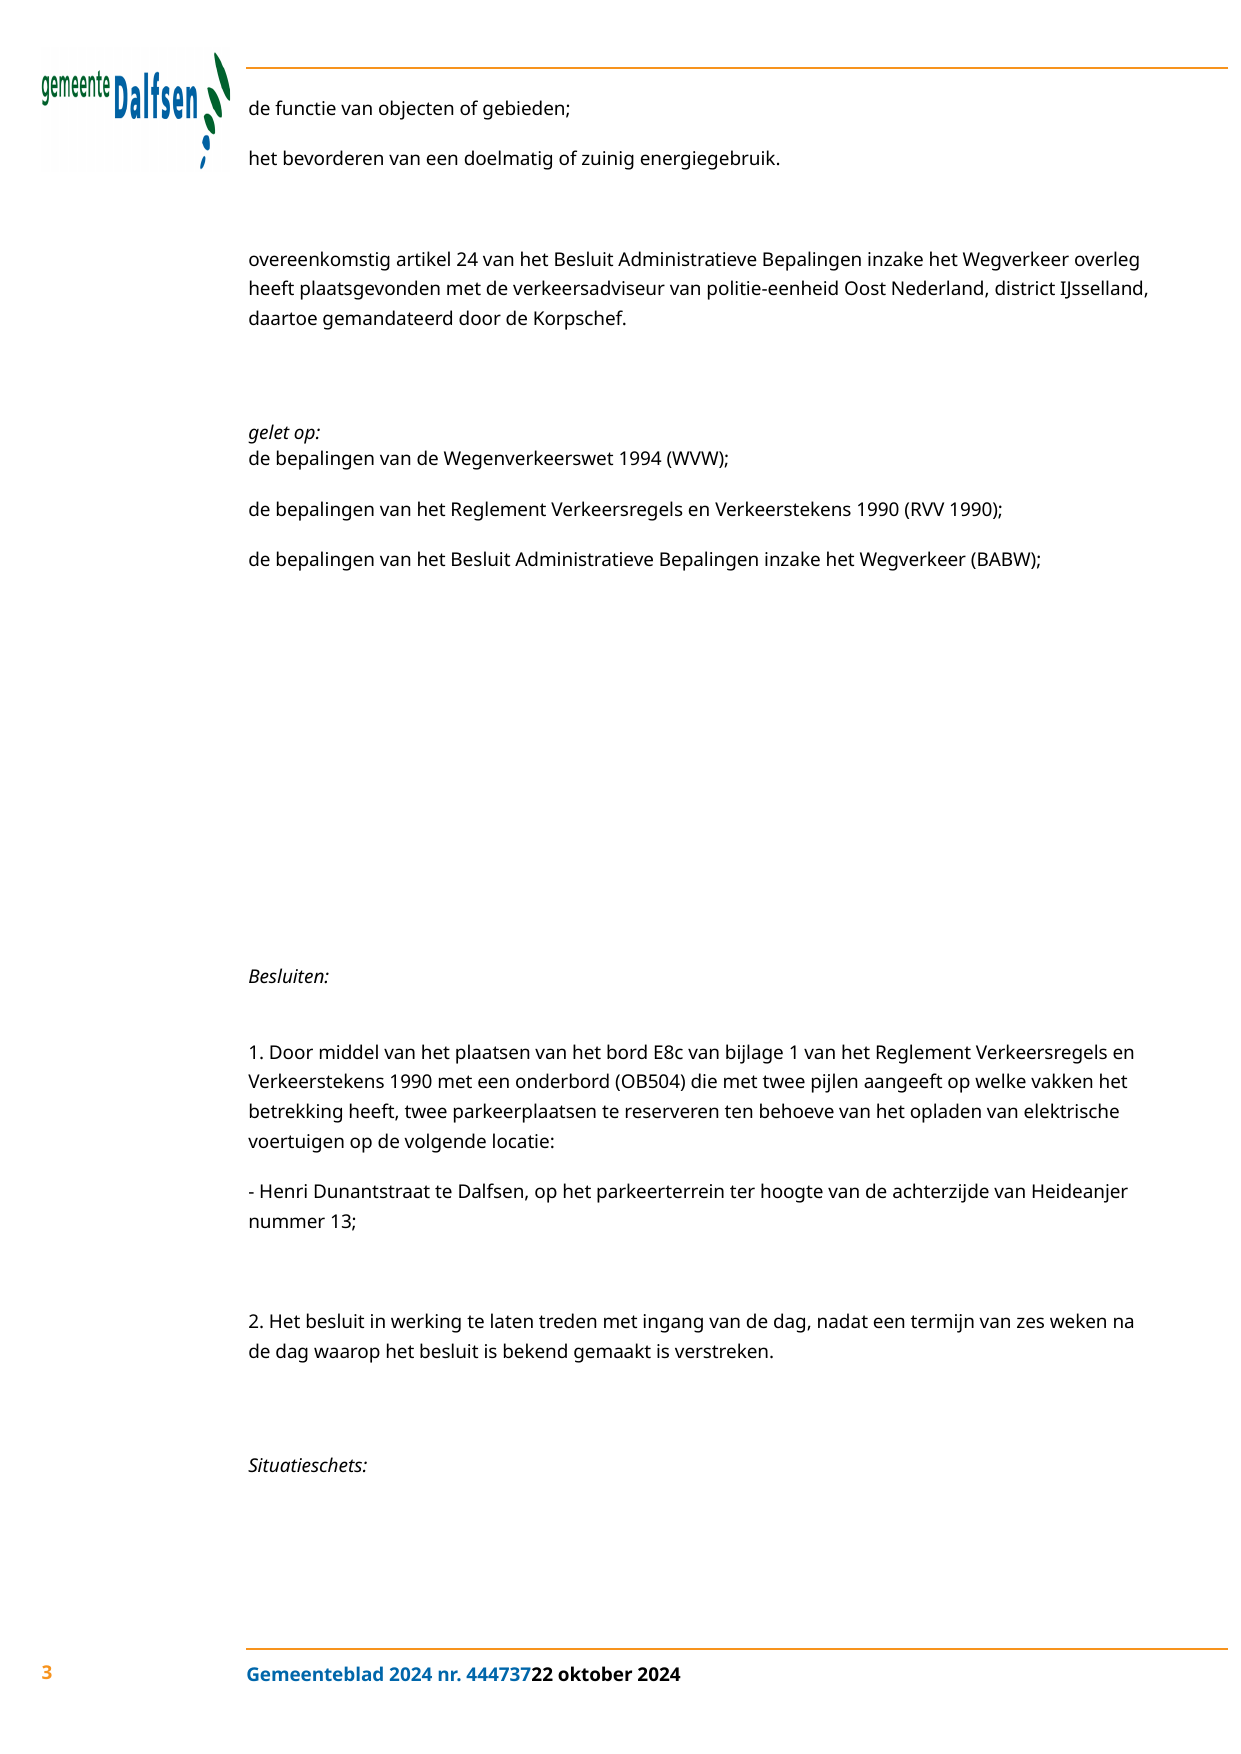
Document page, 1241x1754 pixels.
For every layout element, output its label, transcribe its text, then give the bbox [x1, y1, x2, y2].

text Situatieschets: [248, 1453, 1152, 1478]
text de bepalingen van de Wegenverkeerswet 1994 (WVW); [248, 445, 1152, 471]
text de bepalingen van het Besluit Administratieve Bepalingen inzake het Wegverkeer (BABW); [248, 546, 1152, 572]
text 2. Het besluit in werking te laten treden met ingang van de dag, nadat een termijn van zes weken na de dag waarop het besluit is bekend gemaakt is verstreken. [248, 1309, 1152, 1364]
text de functie van objecten of gebieden; [248, 95, 1152, 121]
text 1. Door middel van het plaatsen van het bord E8c van bijlage 1 van het Reglement Verkeersregels en Verkeerstekens 1990 met een onderbord (OB504) die met twee pijlen aangeeft op welke vakken het betrekking heeft, twee parkeerplaatsen te reserveren ten behoeve van het opladen van elektrische voertuigen op de volgende locatie: [248, 1039, 1152, 1154]
text overeenkomstig artikel 24 van het Besluit Administratieve Bepalingen inzake het Wegverkeer overleg heeft plaatsgevonden met de verkeersadviseur van politie-eenheid Oost Nederland, district IJsselland, daartoe gemandateerd door de Korpschef. [248, 246, 1152, 331]
text gelet op: [248, 419, 1152, 445]
text - Henri Dunantstraat te Dalfsen, op het parkeerterrein ter hoogte van de achterzijde van Heideanjer nummer 13; [248, 1178, 1152, 1234]
text het bevorderen van een doelmatig of zuinig energiegebruik. [248, 145, 1152, 171]
text Besluiten: [248, 963, 1152, 989]
picture [41, 47, 231, 172]
text de bepalingen van het Reglement Verkeersregels en Verkeerstekens 1990 (RVV 1990); [248, 496, 1152, 521]
